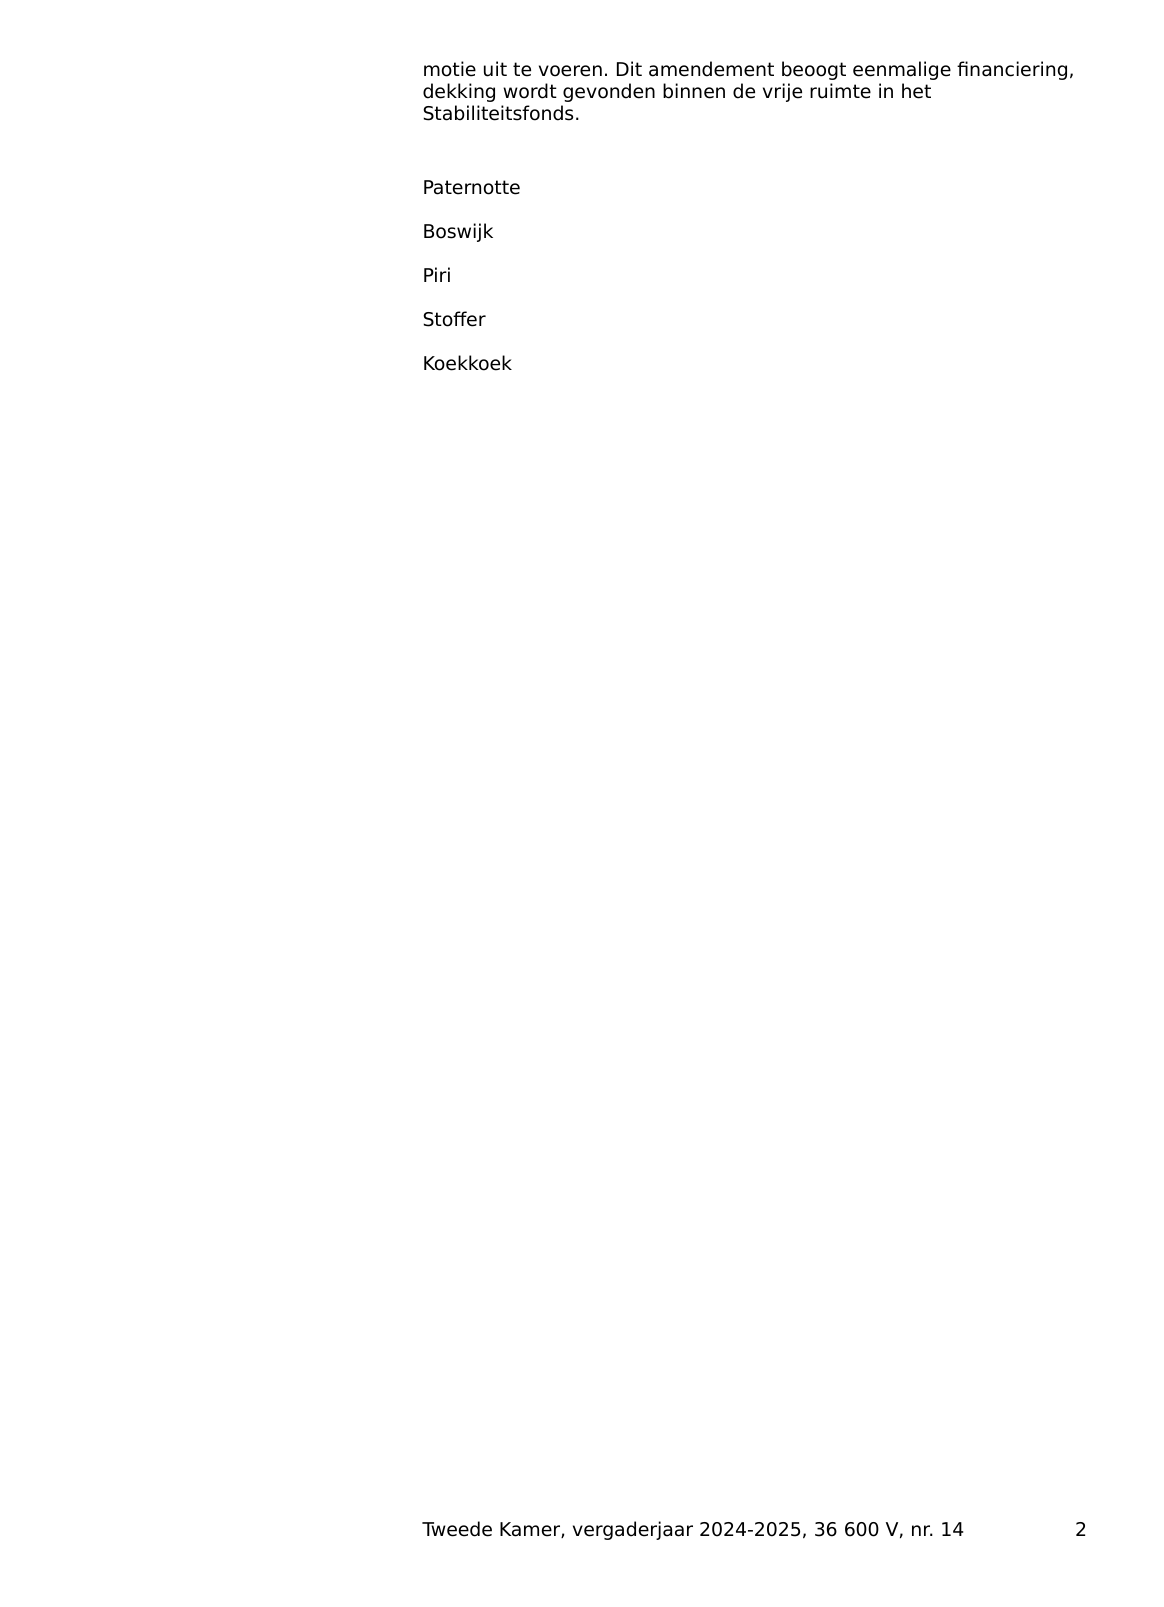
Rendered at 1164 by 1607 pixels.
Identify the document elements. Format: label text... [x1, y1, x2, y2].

text Paternotte Boswijk Piri Stoffer Koekkoek [422, 155, 1087, 375]
text motie uit te voeren. Dit amendement beoogt eenmalige financiering, dekking wordt gevonden binnen de vrije ruimte in het Stabiliteitsfonds. [422, 59, 1087, 125]
